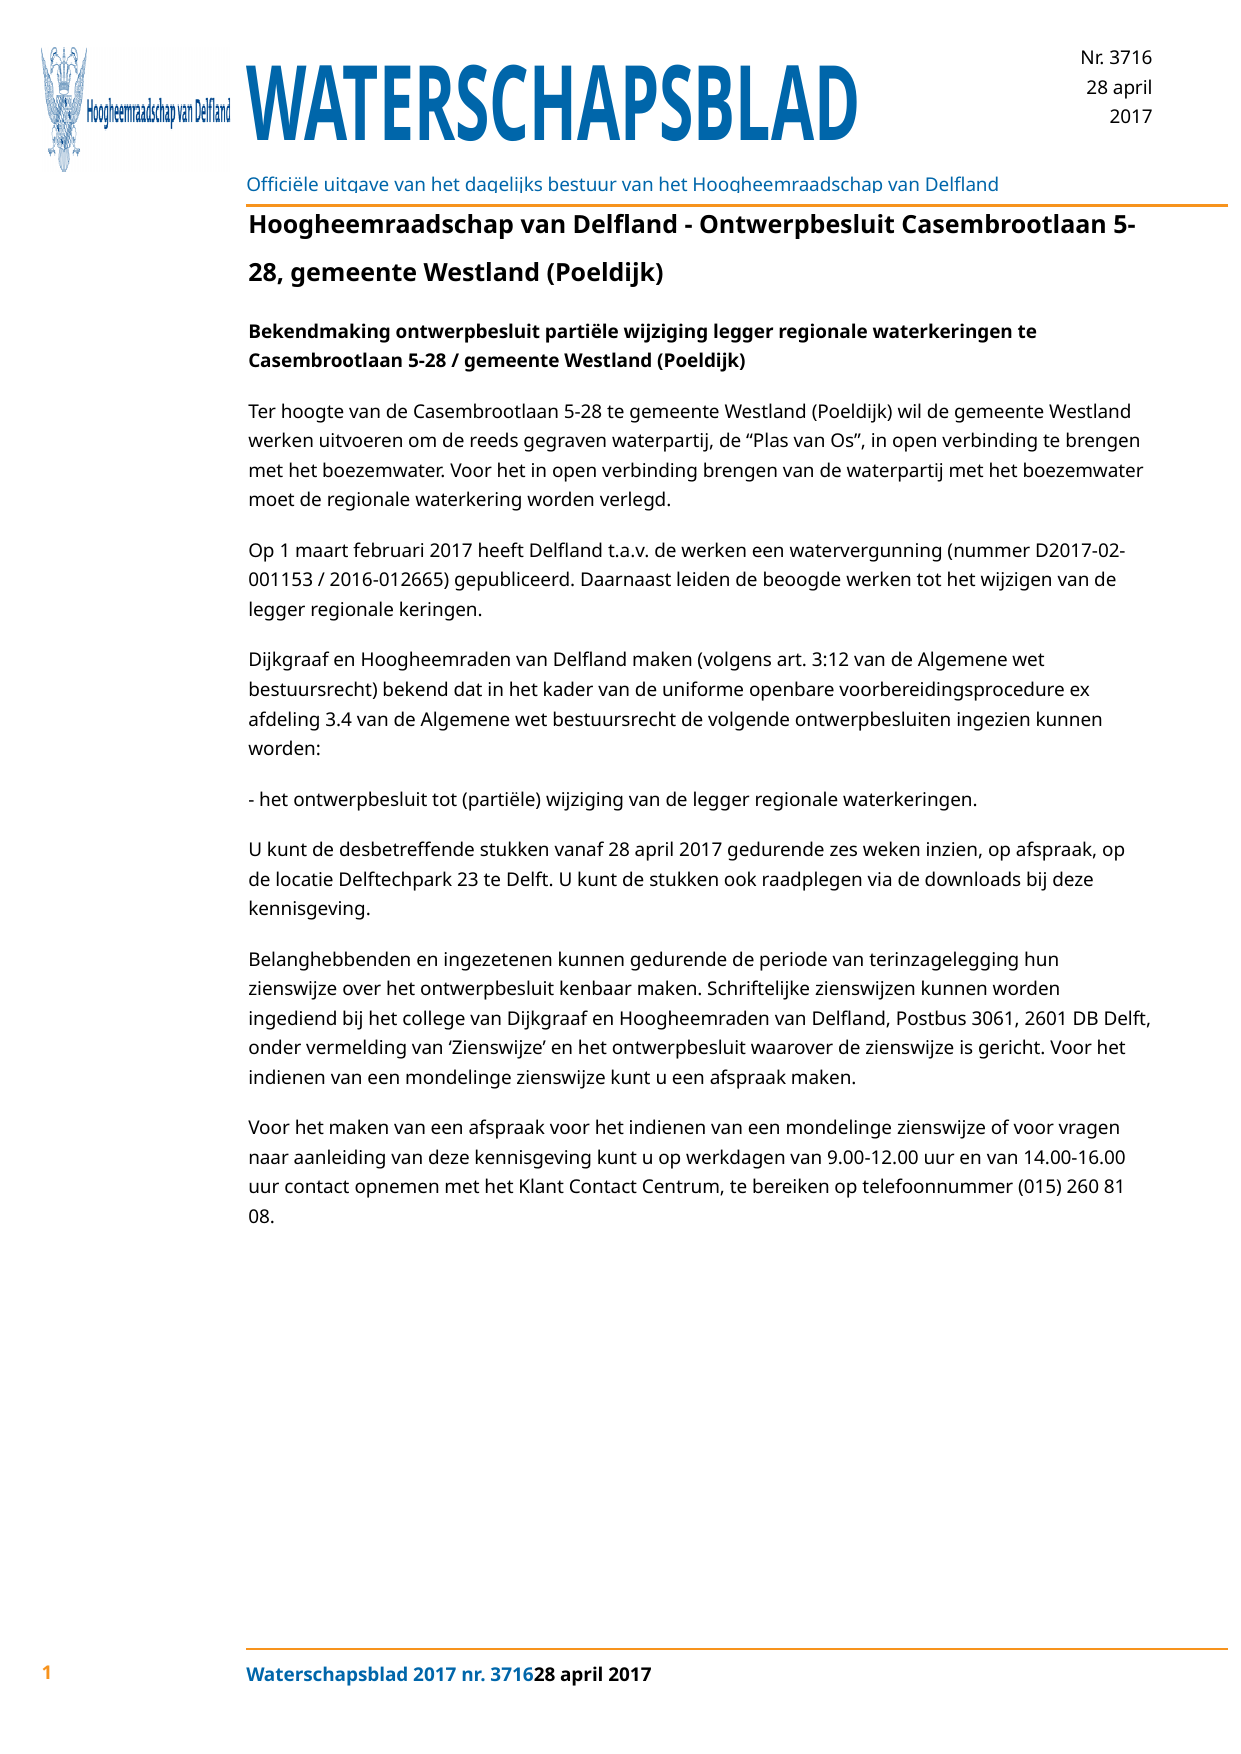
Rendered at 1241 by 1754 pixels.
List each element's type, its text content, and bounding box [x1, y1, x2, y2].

text Bekendmaking ontwerpbesluit partiële wijziging legger regionale waterkeringen te Casembrootlaan 5-28 / gemeente Westland (Poeldijk) [248, 318, 1152, 373]
text Voor het maken van een afspraak voor het indienen van een mondelinge zienswijze of voor vragen naar aanleiding van deze kennisgeving kunt u op werkdagen van 9.00-12.00 uur en van 14.00-16.00 uur contact opnemen met het Klant Contact Centrum, te bereiken op telefoonnummer (015) 260 81 08. [248, 1114, 1152, 1229]
text Belanghebbenden en ingezetenen kunnen gedurende de periode van terinzagelegging hun zienswijze over het ontwerpbesluit kenbaar maken. Schriftelijke zienswijzen kunnen worden ingediend bij het college van Dijkgraaf en Hoogheemraden van Delfland, Postbus 3061, 2601 DB Delft, onder vermelding van ‘Zienswijze’ en het ontwerpbesluit waarover de zienswijze is gericht. Voor het indienen van een mondelinge zienswijze kunt u een afspraak maken. [248, 946, 1152, 1090]
picture [41, 47, 231, 172]
text Dijkgraaf en Hoogheemraden van Delfland maken (volgens art. 3:12 van de Algemene wet bestuursrecht) bekend dat in het kader van de uniforme openbare voorbereidingsprocedure ex afdeling 3.4 van de Algemene wet bestuursrecht de volgende ontwerpbesluiten ingezien kunnen worden: [248, 647, 1152, 761]
text - het ontwerpbesluit tot (partiële) wijziging van de legger regionale waterkeringen. [248, 786, 1152, 812]
text Ter hoogte van de Casembrootlaan 5-28 te gemeente Westland (Poeldijk) wil de gemeente Westland werken uitvoeren om de reeds gegraven waterpartij, de “Plas van Os”, in open verbinding te brengen met het boezemwater. Voor het in open verbinding brengen van de waterpartij met het boezemwater moet de regionale waterkering worden verlegd. [248, 398, 1152, 512]
text Op 1 maart februari 2017 heeft Delfland t.a.v. de werken een watervergunning (nummer D2017-02-001153 / 2016-012665) gepubliceerd. Daarnaast leiden de beoogde werken tot het wijzigen van de legger regionale keringen. [248, 537, 1152, 622]
text U kunt de desbetreffende stukken vanaf 28 april 2017 gedurende zes weken inzien, op afspraak, op de locatie Delftechpark 23 te Delft. U kunt de stukken ook raadplegen via de downloads bij deze kennisgeving. [248, 836, 1152, 921]
text Hoogheemraadschap van Delfland - Ontwerpbesluit Casembrootlaan 5-28, gemeente Westland (Poeldijk) [248, 207, 1152, 288]
